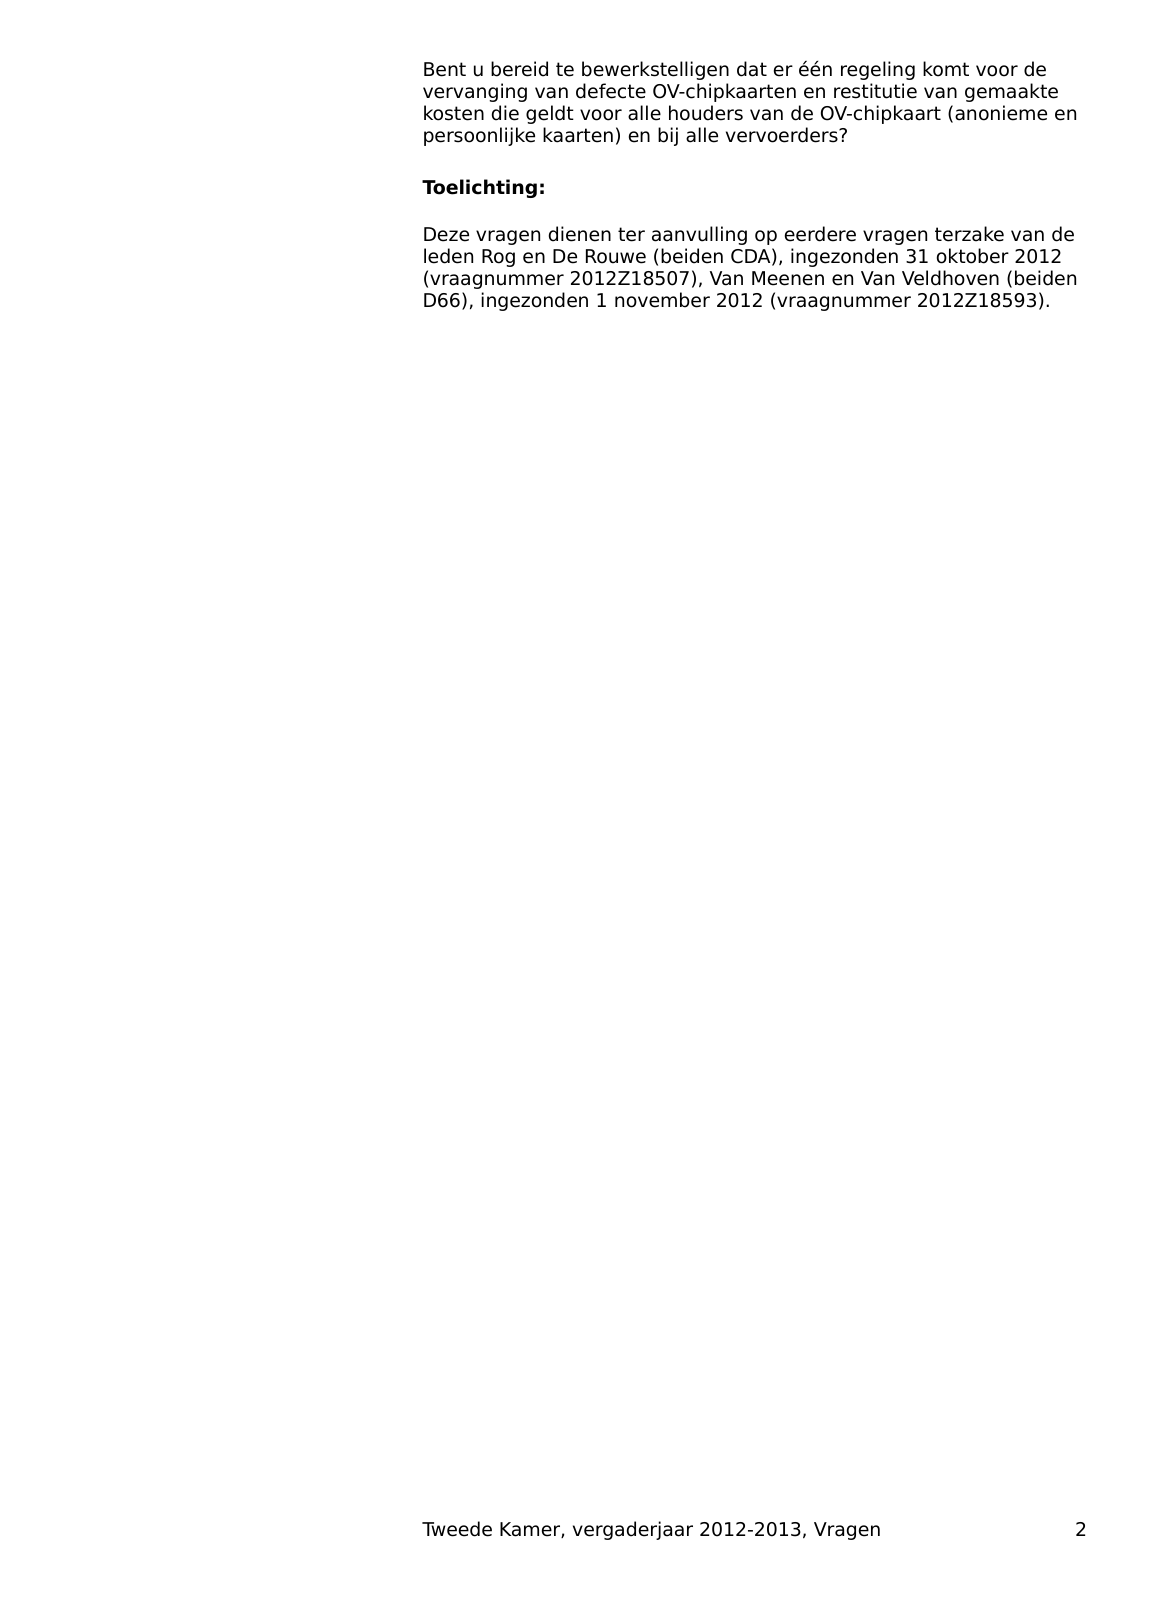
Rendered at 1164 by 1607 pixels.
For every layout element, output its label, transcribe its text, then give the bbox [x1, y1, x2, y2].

text Deze vragen dienen ter aanvulling op eerdere vragen terzake van de leden Rog en De Rouwe (beiden CDA), ingezonden 31 oktober 2012 (vraagnummer 2012Z18507), Van Meenen en Van Veldhoven (beiden D66), ingezonden 1 november 2012 (vraagnummer 2012Z18593). [422, 224, 1087, 312]
subtitle Toelichting: [422, 177, 1087, 199]
text Bent u bereid te bewerkstelligen dat er één regeling komt voor de vervanging van defecte OV-chipkaarten en restitutie van gemaakte kosten die geldt voor alle houders van de OV-chipkaart (anonieme en persoonlijke kaarten) en bij alle vervoerders? [422, 59, 1087, 147]
